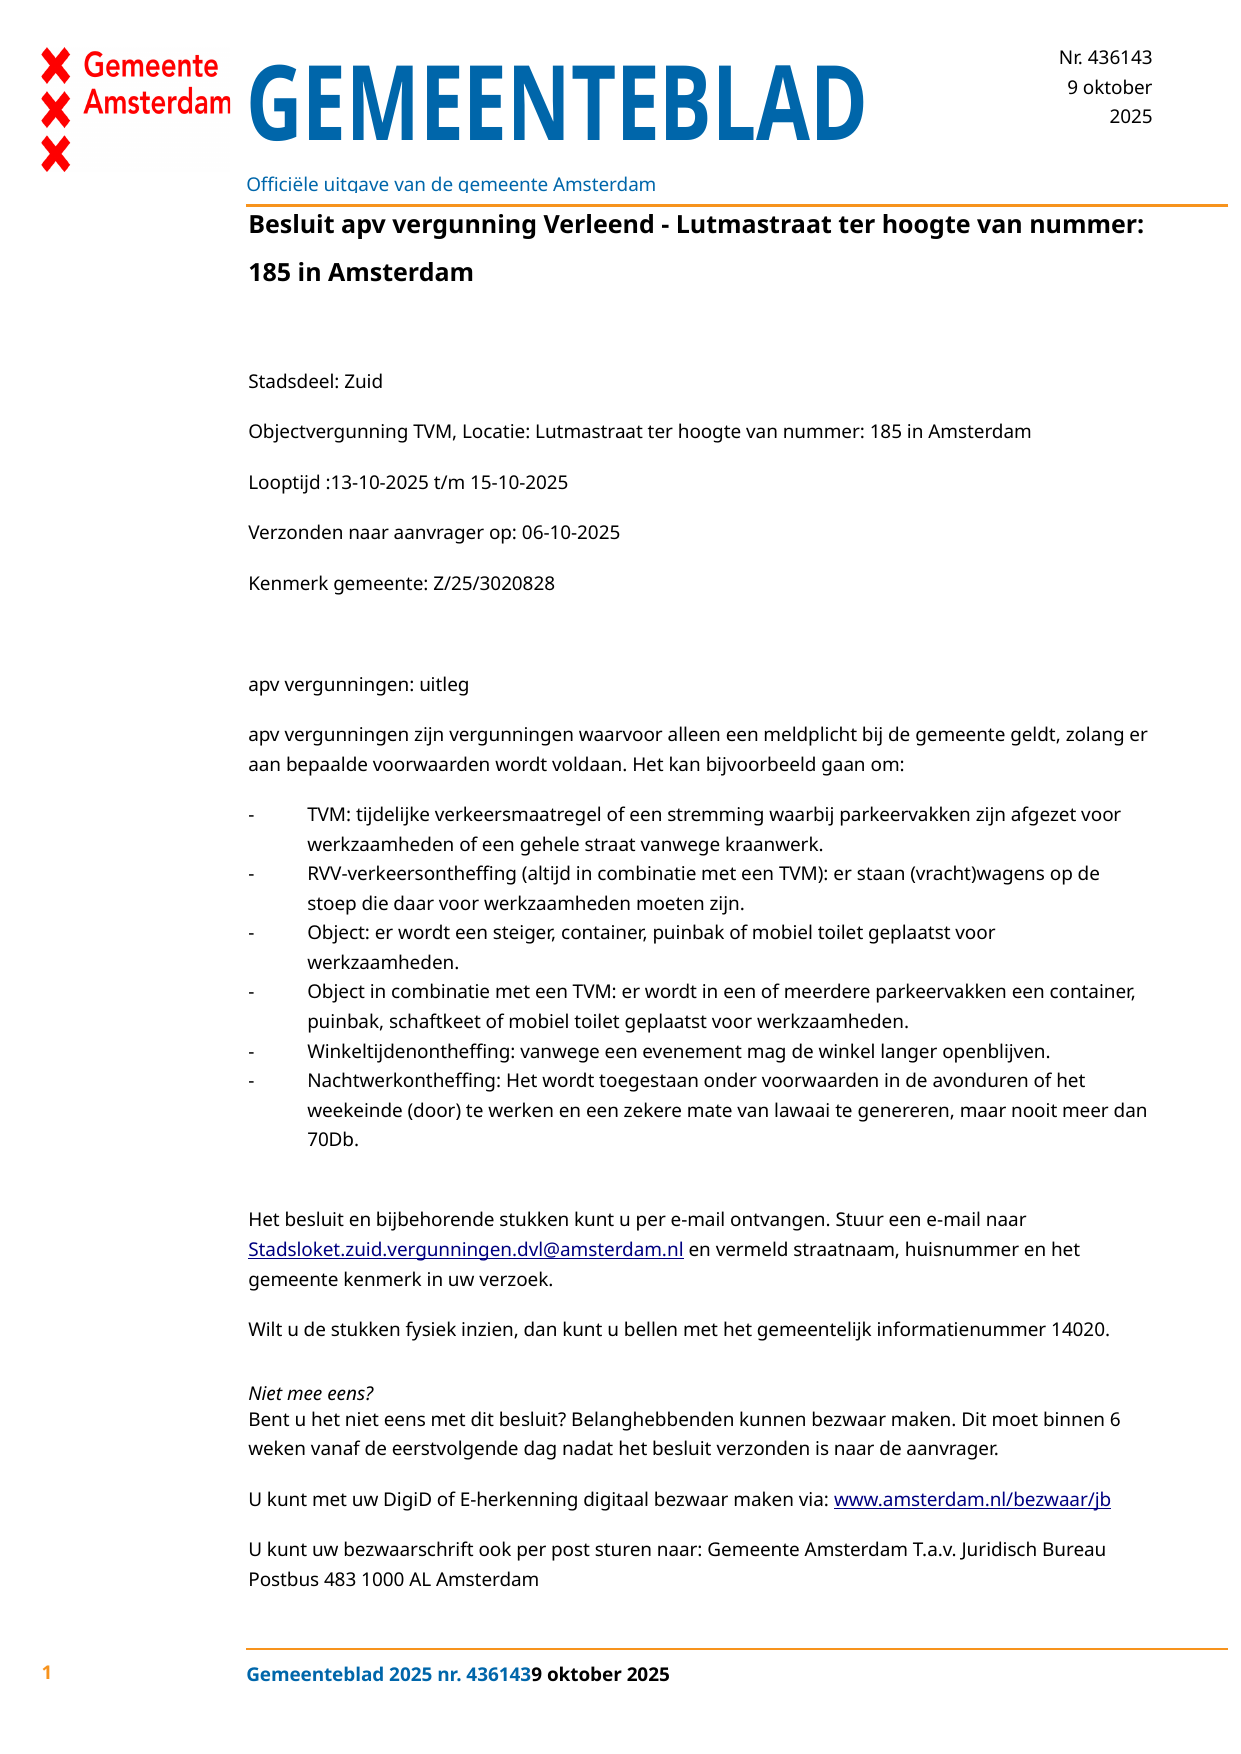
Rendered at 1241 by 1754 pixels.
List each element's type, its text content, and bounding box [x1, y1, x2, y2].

list Winkeltijdenontheffing: vanwege een evenement mag de winkel langer openblijven. [248, 1038, 1152, 1064]
text Besluit apv vergunning Verleend - Lutmastraat ter hoogte van nummer: 185 in Amsterdam [248, 207, 1152, 288]
text apv vergunningen zijn vergunningen waarvoor alleen een meldplicht bij de gemeente geldt, zolang er aan bepaalde voorwaarden wordt voldaan. Het kan bijvoorbeeld gaan om: [248, 721, 1152, 777]
picture [41, 47, 231, 172]
text apv vergunningen: uitleg [248, 671, 1152, 697]
list RVV-verkeersontheffing (altijd in combinatie met een TVM): er staan (vracht)wagens op de stoep die daar voor werkzaamheden moeten zijn. [248, 860, 1152, 916]
list Nachtwerkontheffing: Het wordt toegestaan onder voorwaarden in de avonduren of het weekeinde (door) te werken en een zekere mate van lawaai te genereren, maar nooit meer dan 70Db. [248, 1067, 1152, 1152]
text Stadsdeel: Zuid [248, 368, 1152, 394]
text Bent u het niet eens met dit besluit? Belanghebbenden kunnen bezwaar maken. Dit moet binnen 6 weken vanaf de eerstvolgende dag nadat het besluit verzonden is naar de aanvrager. [248, 1406, 1152, 1461]
text Objectvergunning TVM, Locatie: Lutmastraat ter hoogte van nummer: 185 in Amsterdam [248, 419, 1152, 444]
text Verzonden naar aanvrager op: 06-10-2025 [248, 519, 1152, 545]
text Kenmerk gemeente: Z/25/3020828 [248, 570, 1152, 596]
text Niet mee eens? [248, 1380, 1152, 1406]
list Object in combinatie met een TVM: er wordt in een of meerdere parkeervakken een container, puinbak, schaftkeet of mobiel toilet geplaatst voor werkzaamheden. [248, 979, 1152, 1034]
text Looptijd :13-10-2025 t/m 15-10-2025 [248, 469, 1152, 495]
text U kunt uw bezwaarschrift ook per post sturen naar: Gemeente Amsterdam T.a.v. Juridisch Bureau Postbus 483 1000 AL Amsterdam [248, 1536, 1152, 1592]
list TVM: tijdelijke verkeersmaatregel of een stremming waarbij parkeervakken zijn afgezet voor werkzaamheden of een gehele straat vanwege kraanwerk. [248, 801, 1152, 857]
list Object: er wordt een steiger, container, puinbak of mobiel toilet geplaatst voor werkzaamheden. [248, 919, 1152, 975]
text Wilt u de stukken fysiek inzien, dan kunt u bellen met het gemeentelijk informatienummer 14020. [248, 1316, 1152, 1342]
text Het besluit en bijbehorende stukken kunt u per e-mail ontvangen. Stuur een e-mail naar Stadsloket.zuid.vergunningen.dvl@amsterdam.nl en vermeld straatnaam, huisnummer en het gemeente kenmerk in uw verzoek. [248, 1207, 1152, 1292]
text U kunt met uw DigiD of E-herkenning digitaal bezwaar maken via: www.amsterdam.nl/bezwaar/jb [248, 1486, 1152, 1512]
